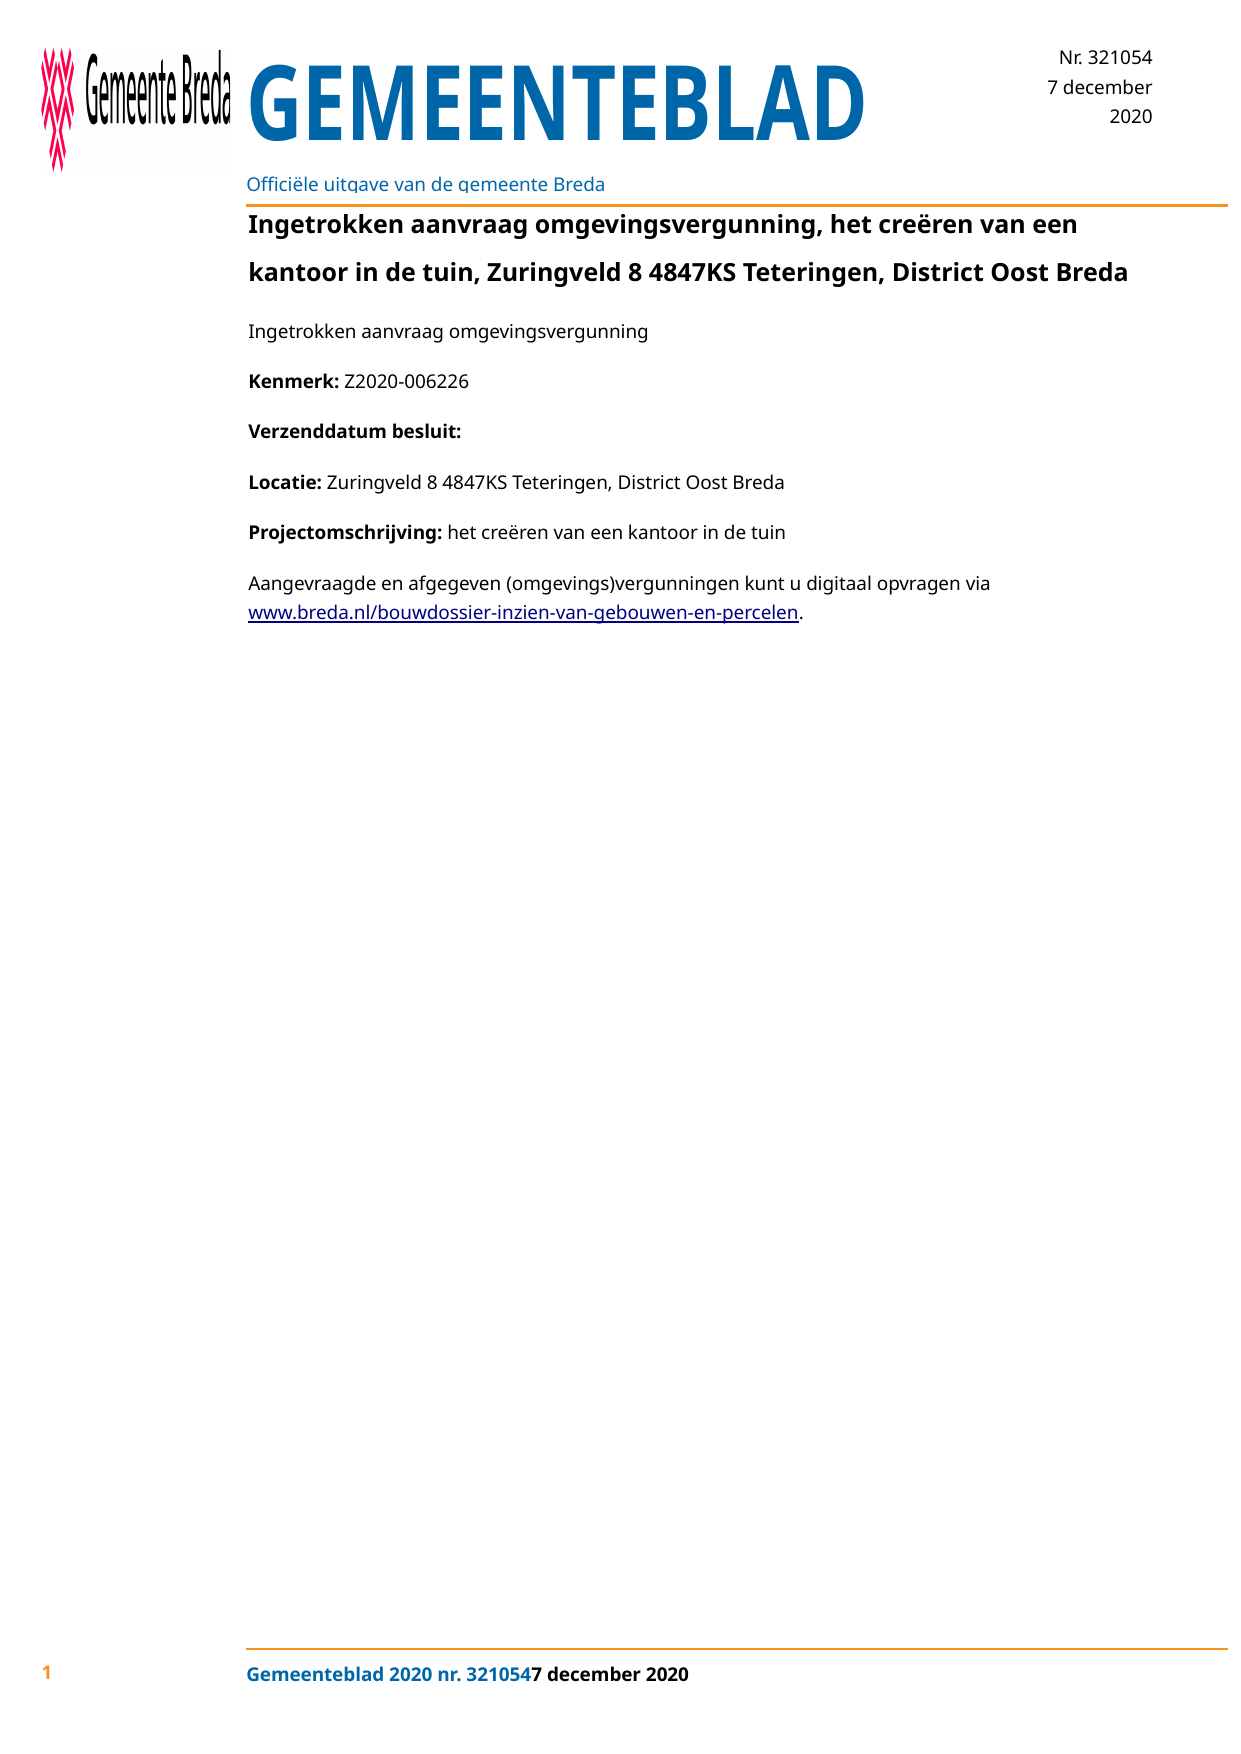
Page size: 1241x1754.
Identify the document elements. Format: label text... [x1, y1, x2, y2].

text Aangevraagde en afgegeven (omgevings)vergunningen kunt u digitaal opvragen via www.breda.nl/bouwdossier-inzien-van-gebouwen-en-percelen. [248, 570, 1152, 625]
text Locatie: Zuringveld 8 4847KS Teteringen, District Oost Breda [248, 469, 1152, 495]
text Ingetrokken aanvraag omgevingsvergunning, het creëren van een kantoor in de tuin, Zuringveld 8 4847KS Teteringen, District Oost Breda [248, 207, 1152, 288]
text Kenmerk: Z2020-006226 [248, 368, 1152, 394]
text Verzenddatum besluit: [248, 419, 1152, 444]
text Projectomschrijving: het creëren van een kantoor in de tuin [248, 519, 1152, 545]
text Ingetrokken aanvraag omgevingsvergunning [248, 318, 1152, 344]
picture [41, 47, 231, 172]
